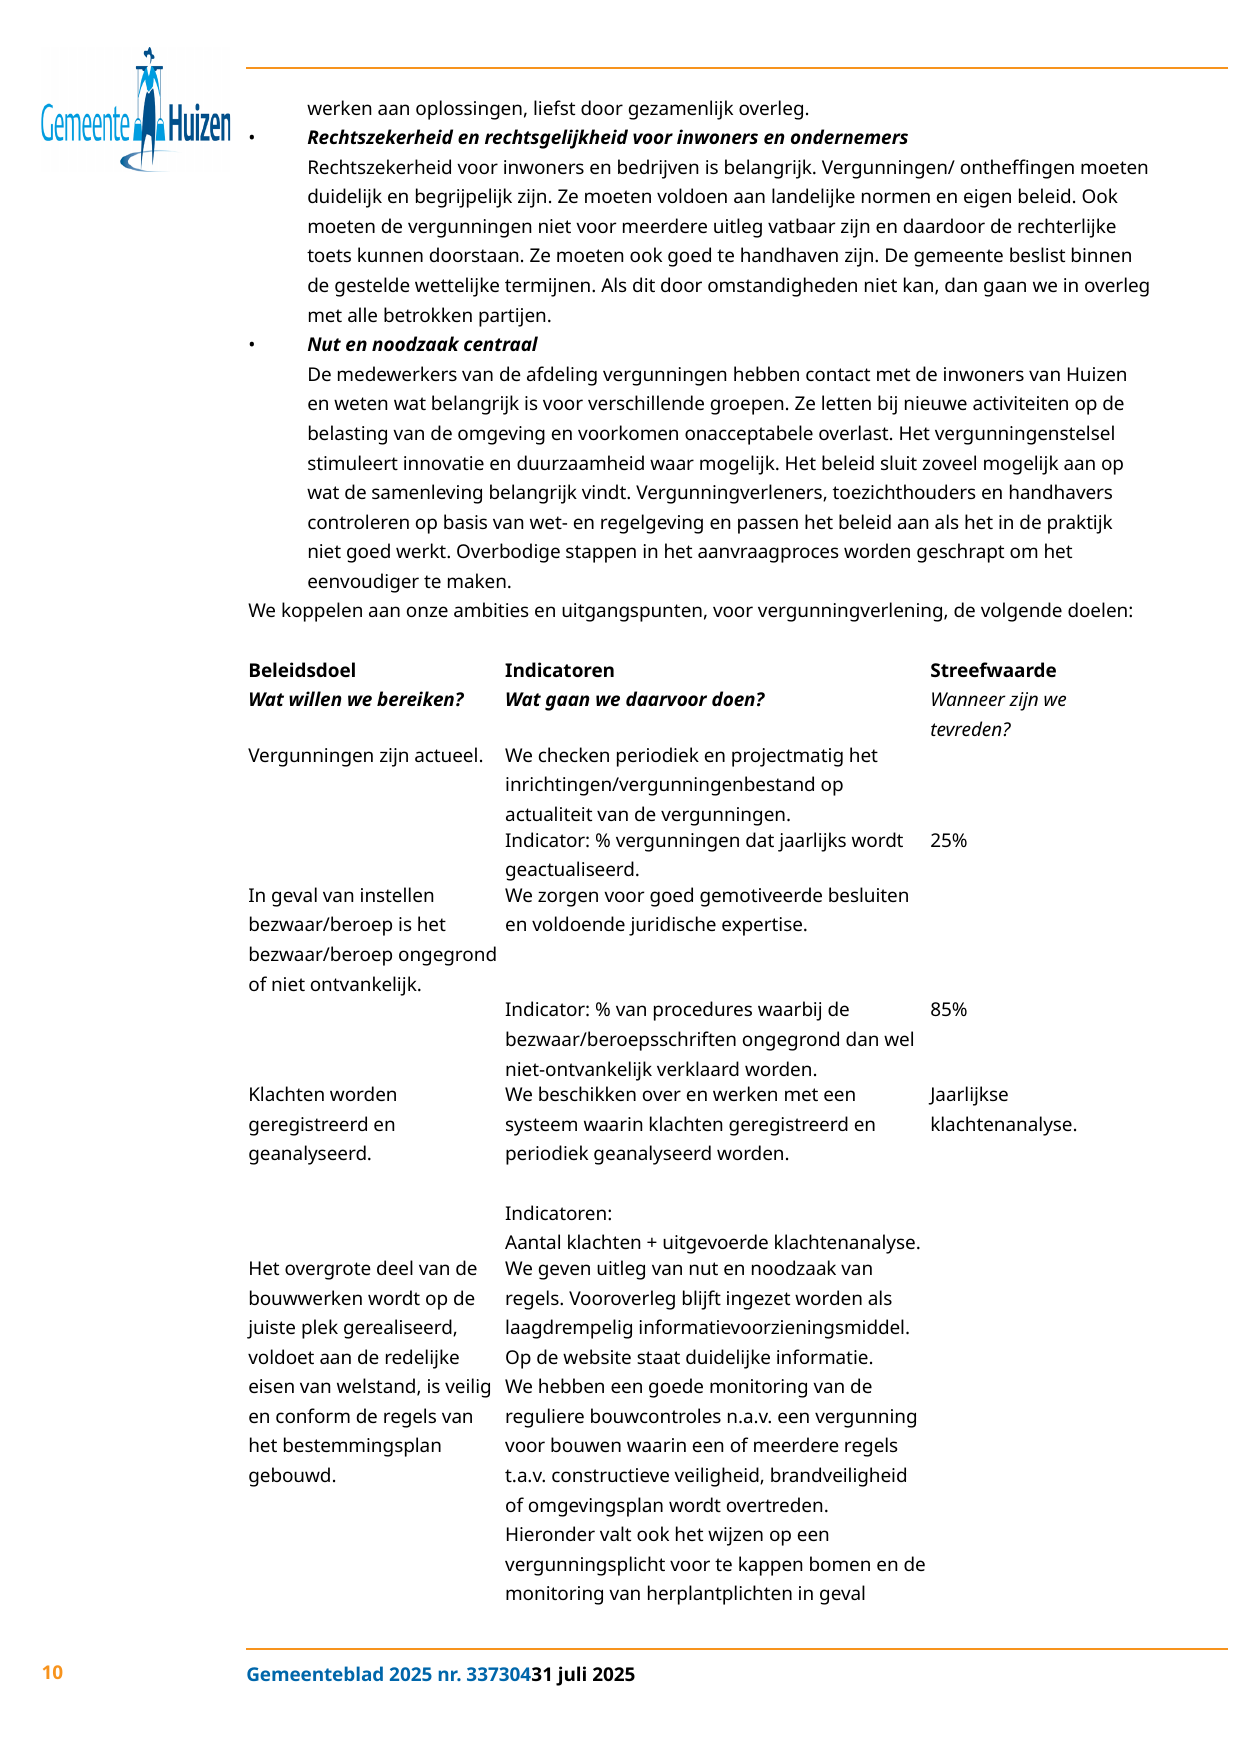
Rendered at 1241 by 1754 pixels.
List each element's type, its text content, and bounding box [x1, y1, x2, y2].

table_cell We beschikken over en werken met een systeem waarin klachten geregistreerd en periodiek geanalyseerd worden. Indicatoren: Aantal klachten + uitgevoerde klachtenanalyse. [505, 1081, 930, 1255]
table_cell Indicator: % van procedures waarbij de bezwaar/beroepsschriften ongegrond dan wel niet-ontvankelijk verklaard worden. [505, 997, 930, 1081]
table_cell 25% [930, 827, 1152, 882]
table_cell [930, 1255, 1152, 1606]
table_header Indicatoren Wat gaan we daarvoor doen? [505, 657, 930, 742]
table_cell [248, 827, 505, 882]
table_cell Vergunningen zijn actueel. [248, 742, 505, 827]
table_cell We zorgen voor goed gemotiveerde besluiten en voldoende juridische expertise. [505, 882, 930, 997]
table_cell [248, 997, 505, 1081]
table_cell We checken periodiek en projectmatig het inrichtingen/vergunningenbestand op actualiteit van de vergunningen. [505, 742, 930, 827]
table_cell We geven uitleg van nut en noodzaak van regels. Vooroverleg blijft ingezet worden als laagdrempelig informatievoorzieningsmiddel. Op de website staat duidelijke informatie. We hebben een goede monitoring van de reguliere bouwcontroles n.a.v. een vergunning voor bouwen waarin een of meerdere regels t.a.v. constructieve veiligheid, brandveiligheid of omgevingsplan wordt overtreden. Hieronder valt ook het wijzen op een vergunningsplicht voor te kappen bomen en de monitoring van herplantplichten in geval [505, 1255, 930, 1606]
table_cell [930, 742, 1152, 827]
table_cell Indicator: % vergunningen dat jaarlijks wordt geactualiseerd. [505, 827, 930, 882]
picture [41, 47, 231, 172]
text We koppelen aan onze ambities en uitgangspunten, voor vergunningverlening, de volgende doelen: [248, 598, 1152, 623]
table_cell Het overgrote deel van de bouwwerken wordt op de juiste plek gerealiseerd, voldoet aan de redelijke eisen van welstand, is veilig en conform de regels van het bestemmingsplan gebouwd. [248, 1255, 505, 1606]
table_cell Jaarlijkse klachtenanalyse. [930, 1081, 1152, 1255]
table_header Beleidsdoel Wat willen we bereiken? [248, 657, 505, 742]
list De medewerkers van de afdeling vergunningen hebben contact met de inwoners van Huizen en weten wat belangrijk is voor verschillende groepen. Ze letten bij nieuwe activiteiten op de belasting van de omgeving en voorkomen onacceptabele overlast. Het vergunningenstelsel stimuleert innovatie en duurzaamheid waar mogelijk. Het beleid sluit zoveel mogelijk aan op wat de samenleving belangrijk vindt. Vergunningverleners, toezichthouders en handhavers controleren op basis van wet- en regelgeving en passen het beleid aan als het in de praktijk niet goed werkt. Overbodige stappen in het aanvraagproces worden geschrapt om het eenvoudiger te maken. [248, 361, 1152, 594]
table_cell [930, 882, 1152, 997]
table_cell Klachten worden geregistreerd en geanalyseerd. [248, 1081, 505, 1255]
list Rechtszekerheid en rechtsgelijkheid voor inwoners en ondernemers [248, 124, 1152, 150]
list Rechtszekerheid voor inwoners en bedrijven is belangrijk. Vergunningen/ ontheffingen moeten duidelijk en begrijpelijk zijn. Ze moeten voldoen aan landelijke normen en eigen beleid. Ook moeten de vergunningen niet voor meerdere uitleg vatbaar zijn en daardoor de rechterlijke toets kunnen doorstaan. Ze moeten ook goed te handhaven zijn. De gemeente beslist binnen de gestelde wettelijke termijnen. Als dit door omstandigheden niet kan, dan gaan we in overleg met alle betrokken partijen. [248, 154, 1152, 328]
list Nut en noodzaak centraal [248, 331, 1152, 357]
table_cell In geval van instellen bezwaar/beroep is het bezwaar/beroep ongegrond of niet ontvankelijk. [248, 882, 505, 997]
table_cell 85% [930, 997, 1152, 1081]
table_header Streefwaarde Wanneer zijn we tevreden? [930, 657, 1152, 742]
list werken aan oplossingen, liefst door gezamenlijk overleg. [248, 95, 1152, 121]
